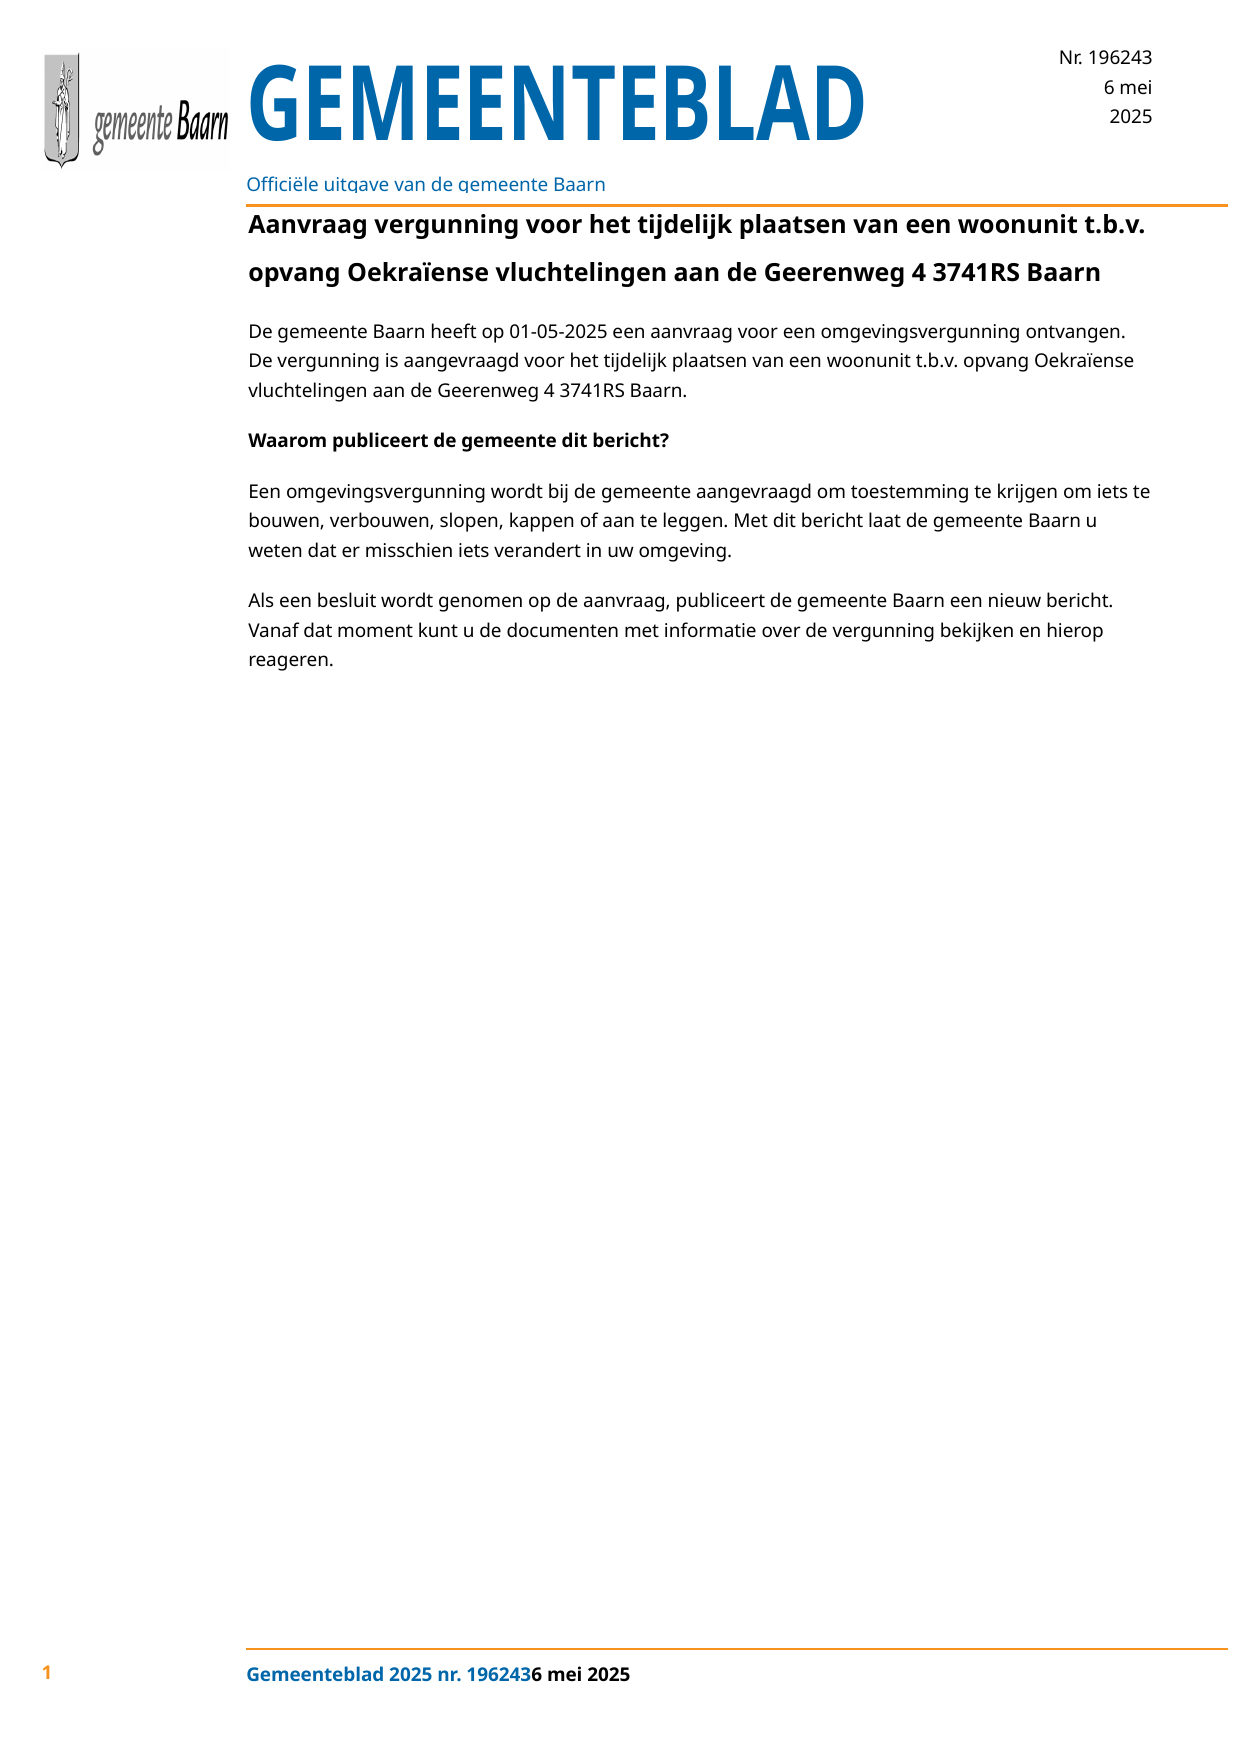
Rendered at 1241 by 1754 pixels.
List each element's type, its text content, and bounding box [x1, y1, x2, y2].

text Als een besluit wordt genomen op de aanvraag, publiceert de gemeente Baarn een nieuw bericht. Vanaf dat moment kunt u de documenten met informatie over de vergunning bekijken en hierop reageren. [248, 587, 1152, 672]
text De gemeente Baarn heeft op 01-05-2025 een aanvraag voor een omgevingsvergunning ontvangen. De vergunning is aangevraagd voor het tijdelijk plaatsen van een woonunit t.b.v. opvang Oekraïense vluchtelingen aan de Geerenweg 4 3741RS Baarn. [248, 318, 1152, 403]
text Aanvraag vergunning voor het tijdelijk plaatsen van een woonunit t.b.v. opvang Oekraïense vluchtelingen aan de Geerenweg 4 3741RS Baarn [248, 207, 1152, 288]
text Een omgevingsvergunning wordt bij de gemeente aangevraagd om toestemming te krijgen om iets te bouwen, verbouwen, slopen, kappen of aan te leggen. Met dit bericht laat de gemeente Baarn u weten dat er misschien iets verandert in uw omgeving. [248, 478, 1152, 563]
text Waarom publiceert de gemeente dit bericht? [248, 427, 1152, 453]
picture [41, 47, 231, 172]
